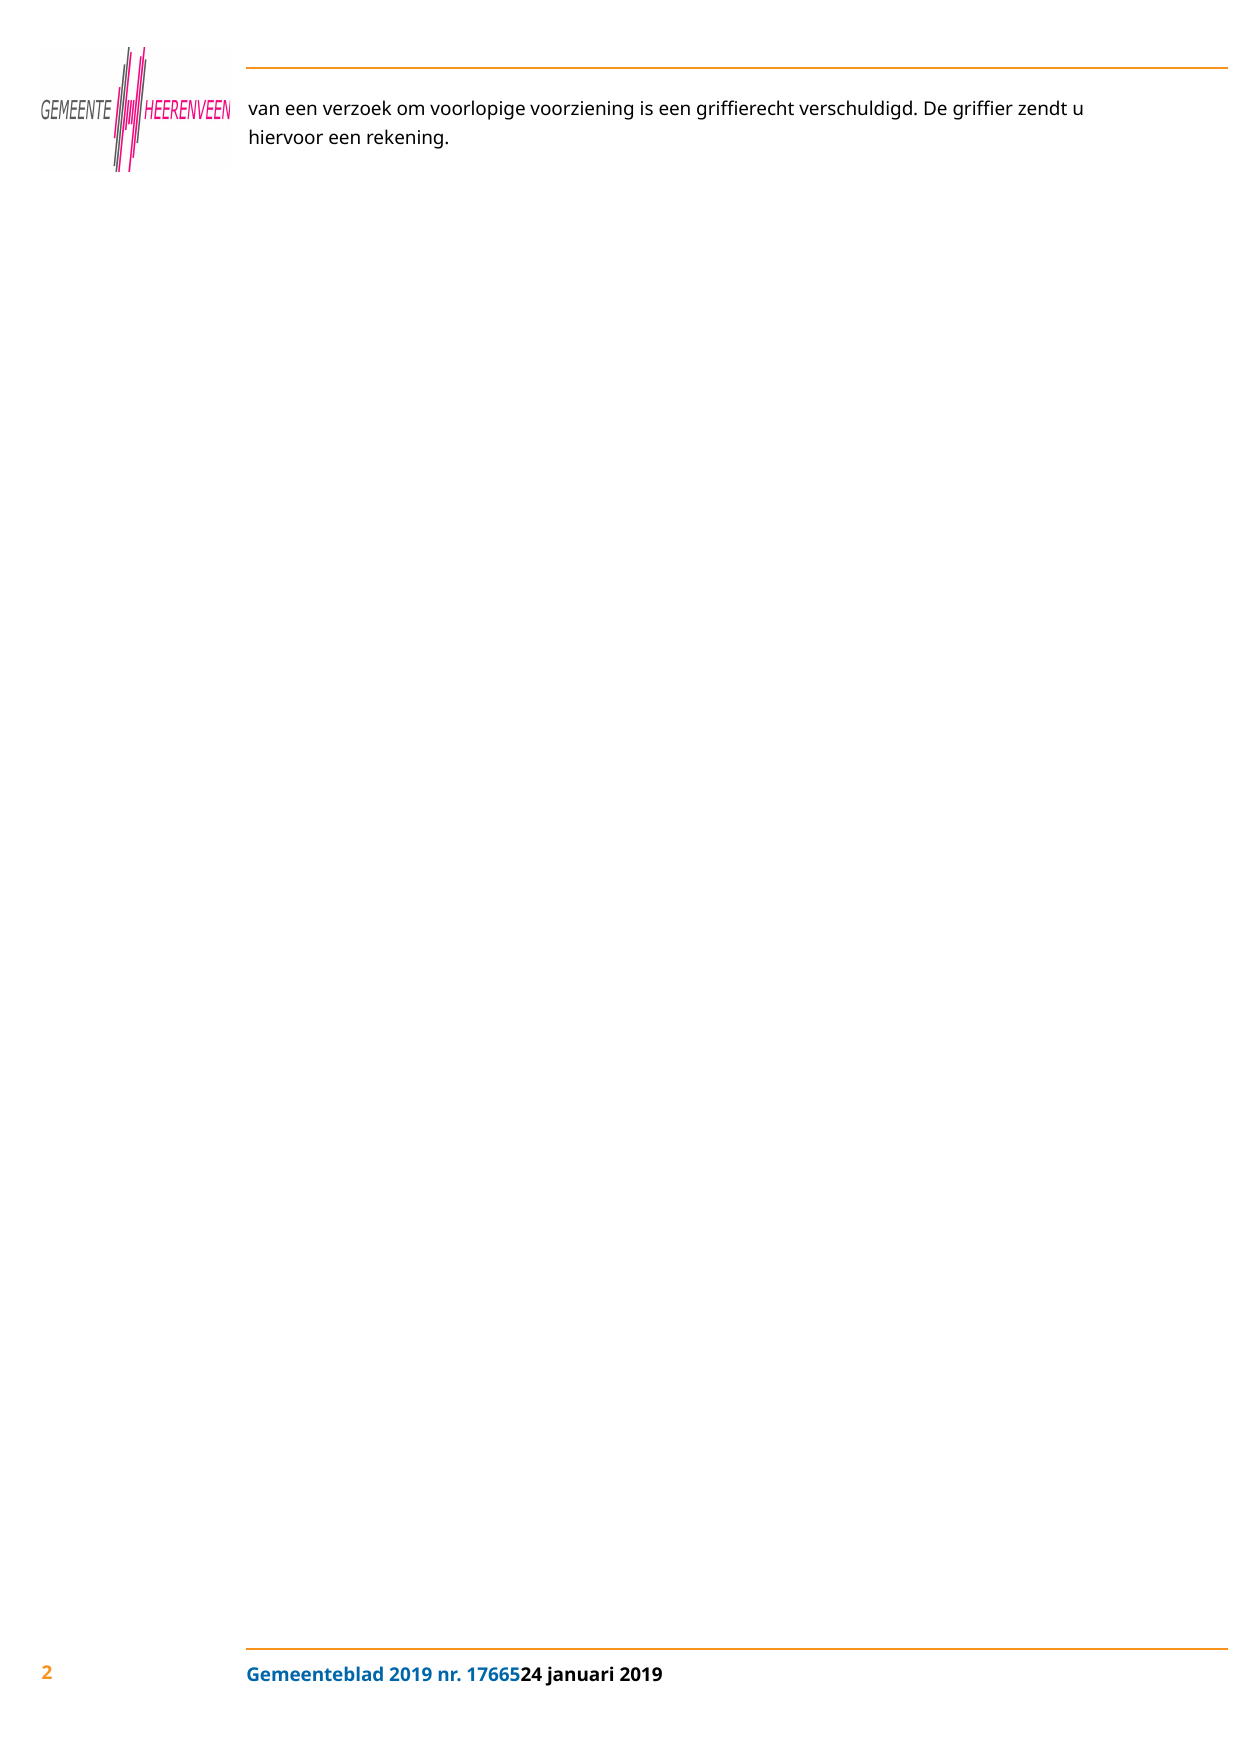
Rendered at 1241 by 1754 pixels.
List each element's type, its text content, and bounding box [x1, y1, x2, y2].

text van een verzoek om voorlopige voorziening is een griffierecht verschuldigd. De griffier zendt u hiervoor een rekening. [248, 95, 1152, 150]
picture [41, 47, 231, 172]
